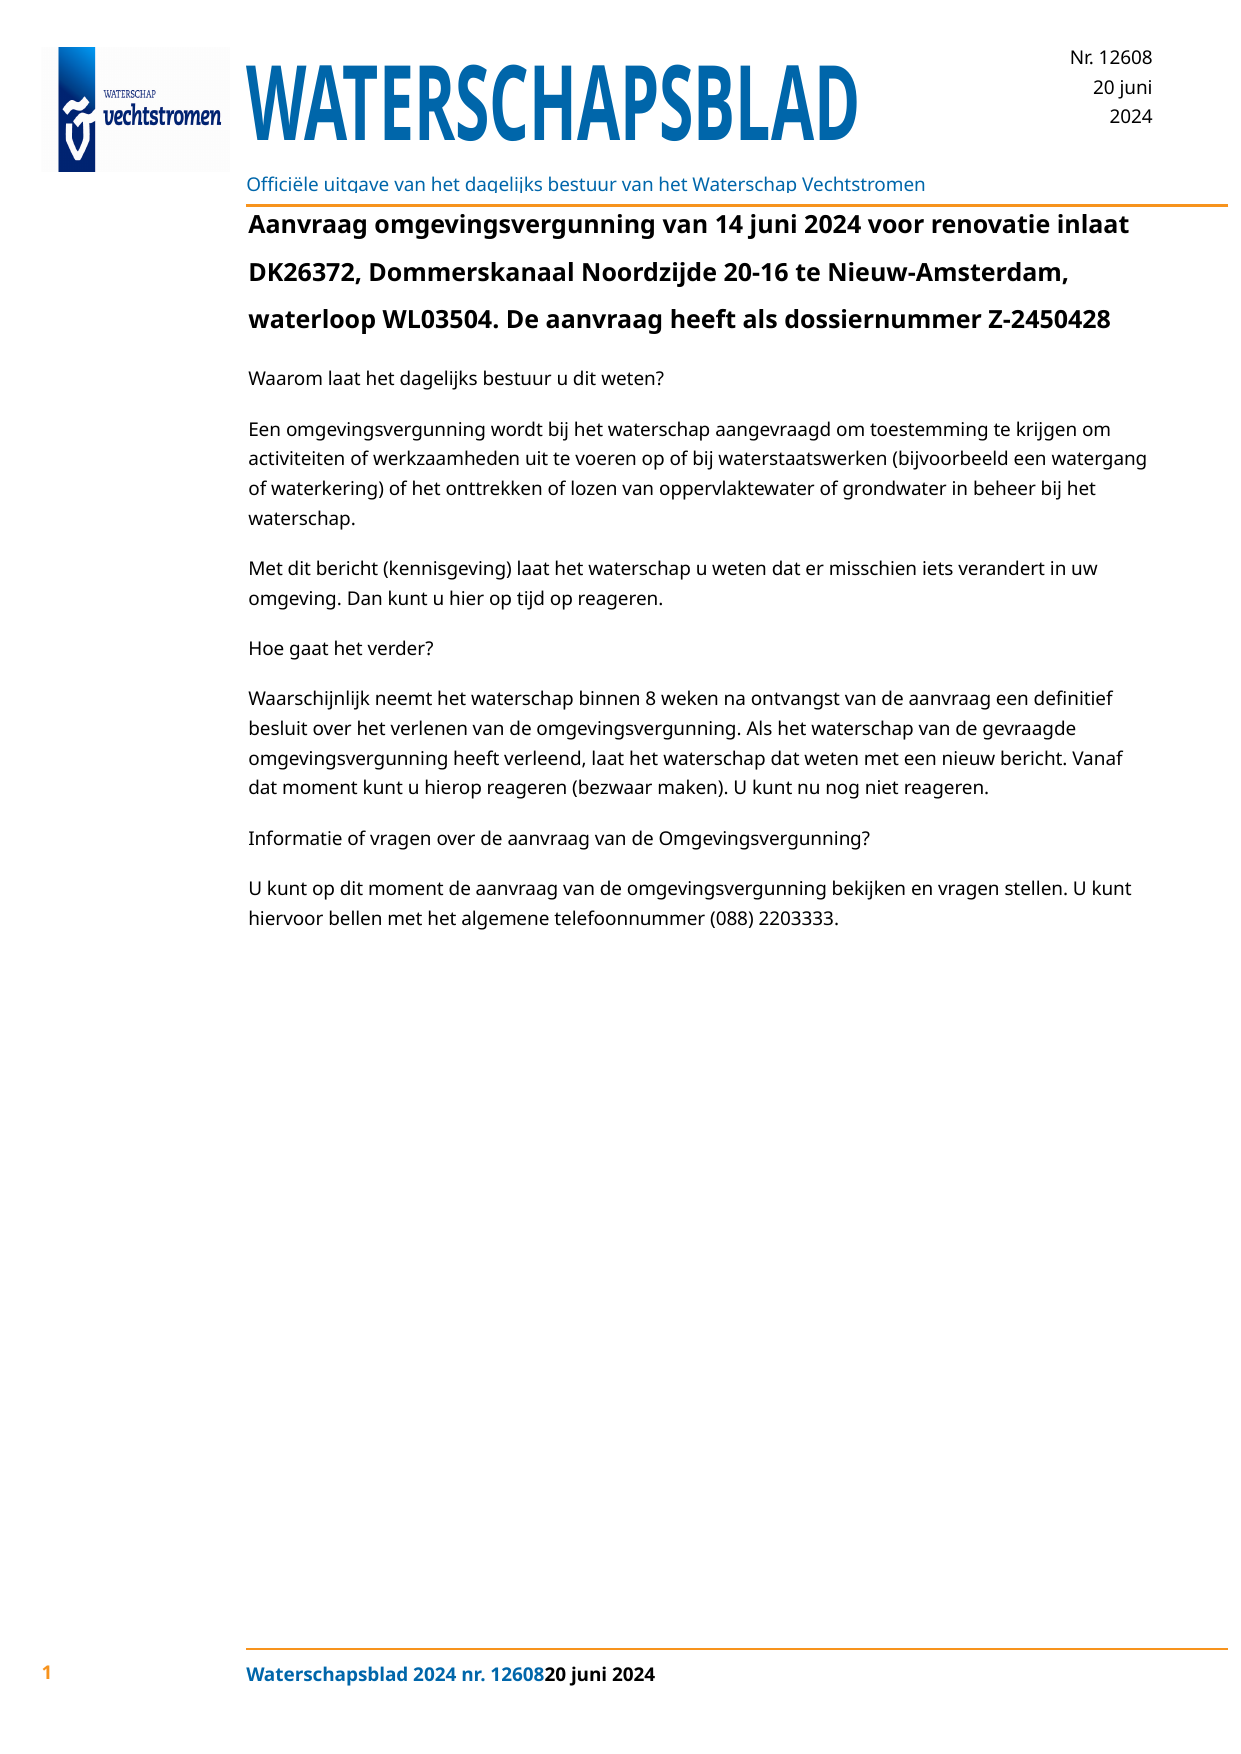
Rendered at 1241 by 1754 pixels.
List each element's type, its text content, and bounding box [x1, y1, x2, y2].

text U kunt op dit moment de aanvraag van de omgevingsvergunning bekijken en vragen stellen. U kunt hiervoor bellen met het algemene telefoonnummer (088) 2203333. [248, 875, 1152, 930]
picture [41, 47, 231, 172]
text Informatie of vragen over de aanvraag van de Omgevingsvergunning? [248, 825, 1152, 850]
text Met dit bericht (kennisgeving) laat het waterschap u weten dat er misschien iets verandert in uw omgeving. Dan kunt u hier op tijd op reageren. [248, 555, 1152, 610]
text Een omgevingsvergunning wordt bij het waterschap aangevraagd om toestemming te krijgen om activiteiten of werkzaamheden uit te voeren op of bij waterstaatswerken (bijvoorbeeld een watergang of waterkering) of het onttrekken of lozen van oppervlaktewater of grondwater in beheer bij het waterschap. [248, 416, 1152, 530]
text Waarschijnlijk neemt het waterschap binnen 8 weken na ontvangst van de aanvraag een definitief besluit over het verlenen van de omgevingsvergunning. Als het waterschap van de gevraagde omgevingsvergunning heeft verleend, laat het waterschap dat weten met een nieuw bericht. Vanaf dat moment kunt u hierop reageren (bezwaar maken). U kunt nu nog niet reageren. [248, 686, 1152, 800]
text Waarom laat het dagelijks bestuur u dit weten? [248, 366, 1152, 391]
text Aanvraag omgevingsvergunning van 14 juni 2024 voor renovatie inlaat DK26372, Dommerskanaal Noordzijde 20-16 te Nieuw-Amsterdam, waterloop WL03504. De aanvraag heeft als dossiernummer Z-2450428 [248, 207, 1152, 336]
text Hoe gaat het verder? [248, 635, 1152, 661]
